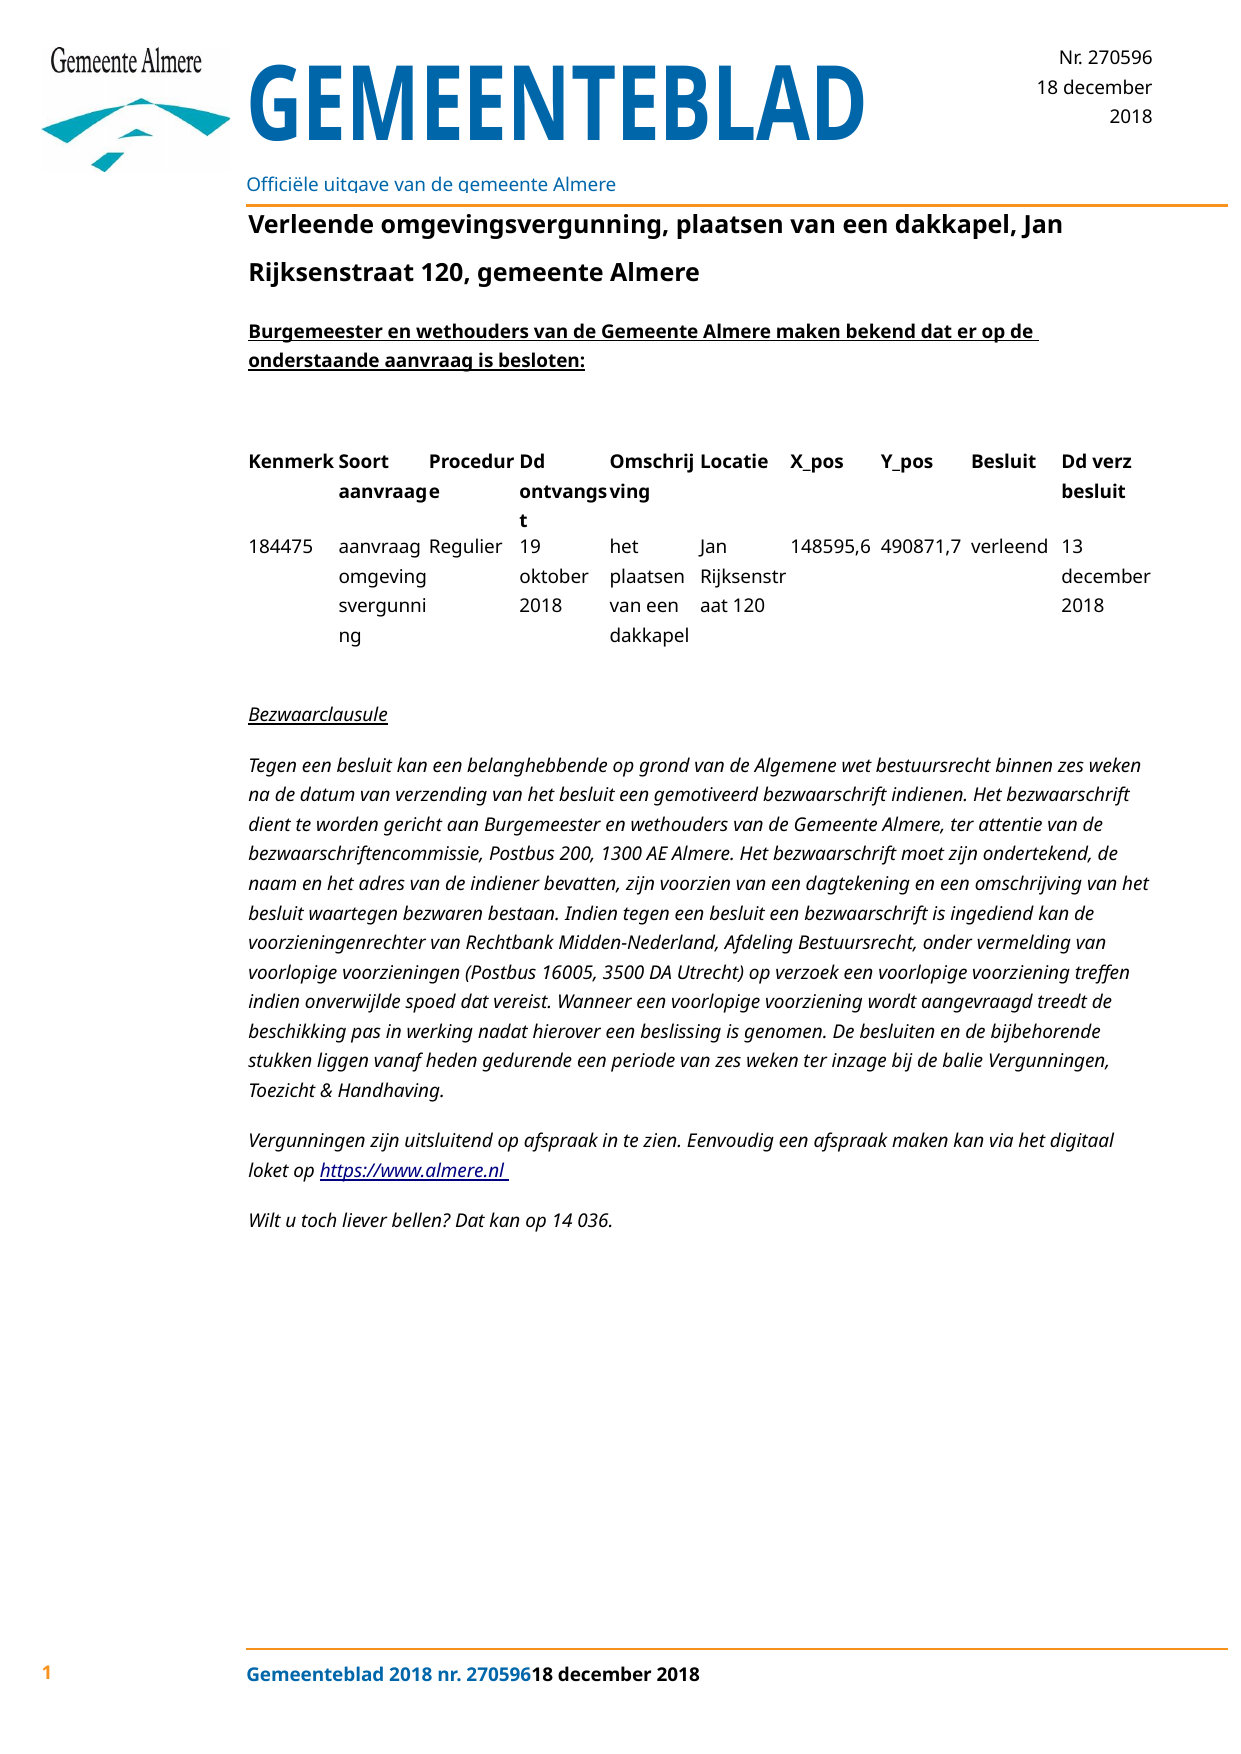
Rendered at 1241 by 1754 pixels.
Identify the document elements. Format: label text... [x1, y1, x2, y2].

table_header Locatie [700, 449, 790, 533]
table_cell aanvraag omgevingsvergunning [338, 533, 429, 648]
table_cell het plaatsen van een dakkapel [609, 533, 700, 648]
table_header Procedure [429, 449, 519, 533]
table_header Besluit [971, 449, 1061, 533]
table_cell 148595,6 [790, 533, 881, 648]
table_header X_pos [790, 449, 881, 533]
table_cell Jan Rijksenstraat 120 [700, 533, 790, 648]
table_cell 184475 [248, 533, 338, 648]
table_cell 490871,7 [881, 533, 971, 648]
text Verleende omgevingsvergunning, plaatsen van een dakkapel, Jan Rijksenstraat 120, gemeente Almere [248, 207, 1152, 288]
text Vergunningen zijn uitsluitend op afspraak in te zien. Eenvoudig een afspraak maken kan via het digitaal loket op https://www.almere.nl [248, 1128, 1152, 1183]
table_cell Regulier [429, 533, 519, 648]
text Burgemeester en wethouders van de Gemeente Almere maken bekend dat er op de onderstaande aanvraag is besloten: [248, 318, 1152, 373]
table_header Omschrijving [609, 449, 700, 533]
text Wilt u toch liever bellen? Dat kan op 14 036. [248, 1208, 1152, 1233]
table_header Y_pos [881, 449, 971, 533]
table_cell 13 december 2018 [1061, 533, 1152, 648]
picture [41, 47, 231, 172]
text Tegen een besluit kan een belanghebbende op grond van de Algemene wet bestuursrecht binnen zes weken na de datum van verzending van het besluit een gemotiveerd bezwaarschrift indienen. Het bezwaarschrift dient te worden gericht aan Burgemeester en wethouders van de Gemeente Almere, ter attentie van de bezwaarschriftencommissie, Postbus 200, 1300 AE Almere. Het bezwaarschrift moet zijn ondertekend, de naam en het adres van de indiener bevatten, zijn voorzien van een dagtekening en een omschrijving van het besluit waartegen bezwaren bestaan. Indien tegen een besluit een bezwaarschrift is ingediend kan de voorzieningenrechter van Rechtbank Midden-Nederland, Afdeling Bestuursrecht, onder vermelding van voorlopige voorzieningen (Postbus 16005, 3500 DA Utrecht) op verzoek een voorlopige voorziening treffen indien onverwijlde spoed dat vereist. Wanneer een voorlopige voorziening wordt aangevraagd treedt de beschikking pas in werking nadat hierover een beslissing is genomen. De besluiten en de bijbehorende stukken liggen vanaf heden gedurende een periode van zes weken ter inzage bij de balie Vergunningen, Toezicht & Handhaving. [248, 752, 1152, 1103]
table_cell verleend [971, 533, 1061, 648]
table_cell 19 oktober 2018 [519, 533, 609, 648]
text Bezwaarclausule [248, 701, 1152, 727]
table_header Soort aanvraag [338, 449, 429, 533]
table_header Kenmerk [248, 449, 338, 533]
table_header Dd ontvangst [519, 449, 609, 533]
table_header Dd verz besluit [1061, 449, 1152, 533]
